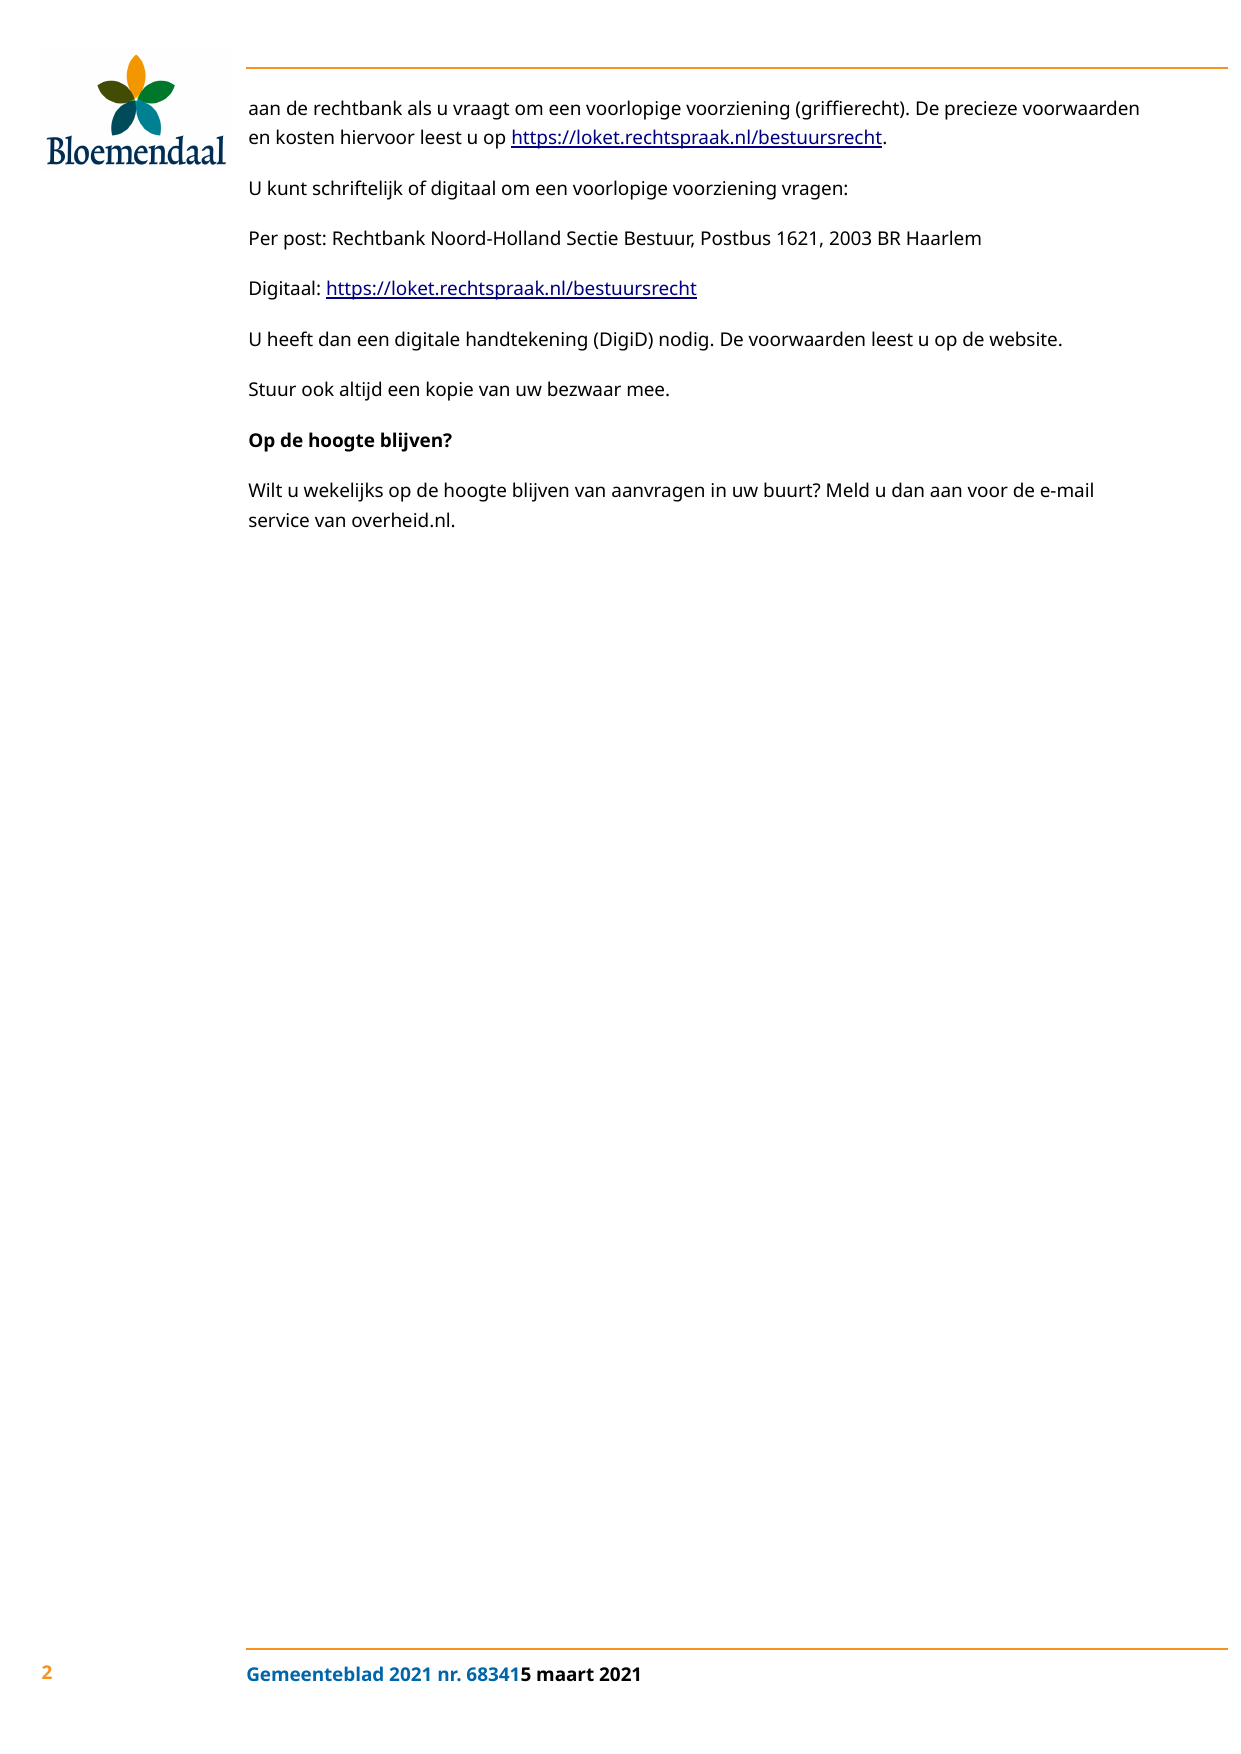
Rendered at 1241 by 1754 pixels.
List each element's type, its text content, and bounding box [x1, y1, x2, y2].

text Op de hoogte blijven? [248, 427, 1152, 453]
text Wilt u wekelijks op de hoogte blijven van aanvragen in uw buurt? Meld u dan aan voor de e-mail service van overheid.nl. [248, 477, 1152, 533]
picture [41, 47, 231, 172]
text U kunt schriftelijk of digitaal om een voorlopige voorziening vragen: [248, 175, 1152, 201]
text U heeft dan een digitale handtekening (DigiD) nodig. De voorwaarden leest u op de website. [248, 326, 1152, 352]
text Stuur ook altijd een kopie van uw bezwaar mee. [248, 376, 1152, 402]
text aan de rechtbank als u vraagt om een voorlopige voorziening (griffierecht). De precieze voorwaarden en kosten hiervoor leest u op https://loket.rechtspraak.nl/bestuursrecht. [248, 95, 1152, 150]
text Digitaal: https://loket.rechtspraak.nl/bestuursrecht [248, 276, 1152, 301]
text Per post: Rechtbank Noord-Holland Sectie Bestuur, Postbus 1621, 2003 BR Haarlem [248, 225, 1152, 251]
